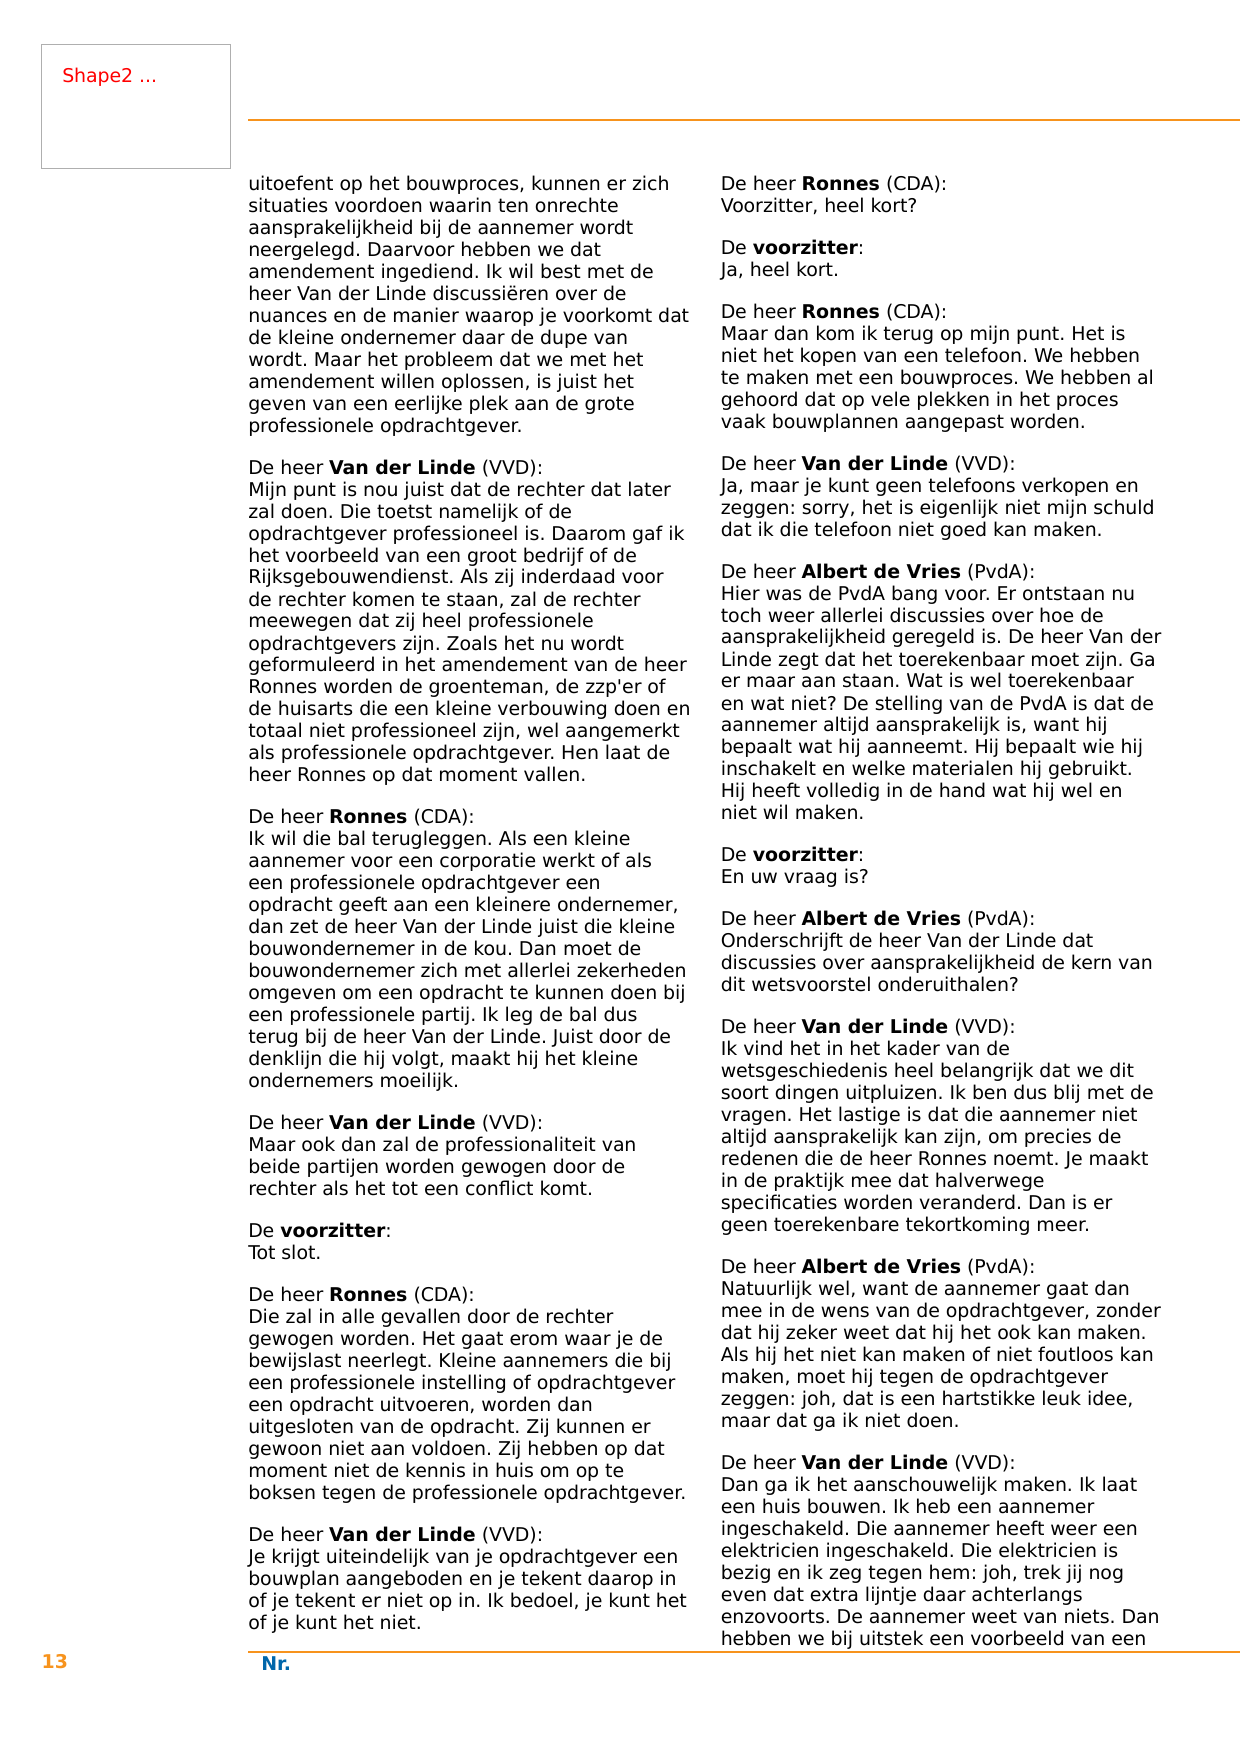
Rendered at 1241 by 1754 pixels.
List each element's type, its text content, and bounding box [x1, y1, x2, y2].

text Maar dan kom ik terug op mijn punt. Het is niet het kopen van een telefoon. We hebben te maken met een bouwproces. We hebben al gehoord dat op vele plekken in het proces vaak bouwplannen aangepast worden. [721, 323, 1163, 433]
text De heer Van der Linde (VVD): [721, 1452, 1163, 1474]
text uitoefent op het bouwproces, kunnen er zich situaties voordoen waarin ten onrechte aansprakelijkheid bij de aannemer wordt neergelegd. Daarvoor hebben we dat amendement ingediend. Ik wil best met de heer Van der Linde discussiëren over de nuances en de manier waarop je voorkomt dat de kleine ondernemer daar de dupe van wordt. Maar het probleem dat we met het amendement willen oplossen, is juist het geven van een eerlijke plek aan de grote professionele opdrachtgever. [248, 173, 691, 437]
text Tot slot. [248, 1242, 691, 1264]
text Ja, maar je kunt geen telefoons verkopen en zeggen: sorry, het is eigenlijk niet mijn schuld dat ik die telefoon niet goed kan maken. [721, 474, 1163, 541]
text De heer Ronnes (CDA): [248, 1284, 691, 1306]
text Onderschrijft de heer Van der Linde dat discussies over aansprakelijkheid de kern van dit wetsvoorstel onderuithalen? [721, 930, 1163, 996]
text De heer Van der Linde (VVD): [248, 457, 691, 478]
text De voorzitter: [248, 1220, 691, 1242]
text Ja, heel kort. [721, 259, 1163, 281]
text De heer Albert de Vries (PvdA): [721, 908, 1163, 930]
text De heer Van der Linde (VVD): [721, 453, 1163, 474]
text Voorzitter, heel kort? [721, 195, 1163, 217]
text De heer Ronnes (CDA): [721, 173, 1163, 195]
text Ik wil die bal terugleggen. Als een kleine aannemer voor een corporatie werkt of als een professionele opdrachtgever een opdracht geeft aan een kleinere ondernemer, dan zet de heer Van der Linde juist die kleine bouwondernemer in de kou. Dan moet de bouwondernemer zich met allerlei zekerheden omgeven om een opdracht te kunnen doen bij een professionele partij. Ik leg de bal dus terug bij de heer Van der Linde. Juist door de denklijn die hij volgt, maakt hij het kleine ondernemers moeilijk. [248, 828, 691, 1092]
text Dan ga ik het aanschouwelijk maken. Ik laat een huis bouwen. Ik heb een aannemer ingeschakeld. Die aannemer heeft weer een elektricien ingeschakeld. Die elektricien is bezig en ik zeg tegen hem: joh, trek jij nog even dat extra lijntje daar achterlangs enzovoorts. De aannemer weet van niets. Dan hebben we bij uitstek een voorbeeld van een [721, 1474, 1163, 1649]
text De heer Albert de Vries (PvdA): [721, 561, 1163, 582]
text De heer Ronnes (CDA): [248, 806, 691, 828]
text De heer Van der Linde (VVD): [721, 1016, 1163, 1038]
text De heer Van der Linde (VVD): [248, 1112, 691, 1134]
text Hier was de PvdA bang voor. Er ontstaan nu toch weer allerlei discussies over hoe de aansprakelijkheid geregeld is. De heer Van der Linde zegt dat het toerekenbaar moet zijn. Ga er maar aan staan. Wat is wel toerekenbaar en wat niet? De stelling van de PvdA is dat de aannemer altijd aansprakelijk is, want hij bepaalt wat hij aanneemt. Hij bepaalt wie hij inschakelt en welke materialen hij gebruikt. Hij heeft volledig in de hand wat hij wel en niet wil maken. [721, 582, 1163, 824]
text Je krijgt uiteindelijk van je opdrachtgever een bouwplan aangeboden en je tekent daarop in of je tekent er niet op in. Ik bedoel, je kunt het of je kunt het niet. [248, 1546, 691, 1633]
text De voorzitter: [721, 844, 1163, 866]
text De heer Ronnes (CDA): [721, 301, 1163, 323]
text Maar ook dan zal de professionaliteit van beide partijen worden gewogen door de rechter als het tot een conflict komt. [248, 1134, 691, 1200]
text En uw vraag is? [721, 866, 1163, 888]
text De heer Van der Linde (VVD): [248, 1524, 691, 1546]
text Natuurlijk wel, want de aannemer gaat dan mee in de wens van de opdrachtgever, zonder dat hij zeker weet dat hij het ook kan maken. Als hij het niet kan maken of niet foutloos kan maken, moet hij tegen de opdrachtgever zeggen: joh, dat is een hartstikke leuk idee, maar dat ga ik niet doen. [721, 1278, 1163, 1432]
text De voorzitter: [721, 237, 1163, 259]
text De heer Albert de Vries (PvdA): [721, 1256, 1163, 1278]
text Die zal in alle gevallen door de rechter gewogen worden. Het gaat erom waar je de bewijslast neerlegt. Kleine aannemers die bij een professionele instelling of opdrachtgever een opdracht uitvoeren, worden dan uitgesloten van de opdracht. Zij kunnen er gewoon niet aan voldoen. Zij hebben op dat moment niet de kennis in huis om op te boksen tegen de professionele opdrachtgever. [248, 1306, 691, 1504]
text Ik vind het in het kader van de wetsgeschiedenis heel belangrijk dat we dit soort dingen uitpluizen. Ik ben dus blij met de vragen. Het lastige is dat die aannemer niet altijd aansprakelijk kan zijn, om precies de redenen die de heer Ronnes noemt. Je maakt in de praktijk mee dat halverwege specificaties worden veranderd. Dan is er geen toerekenbare tekortkoming meer. [721, 1038, 1163, 1236]
text Mijn punt is nou juist dat de rechter dat later zal doen. Die toetst namelijk of de opdrachtgever professioneel is. Daarom gaf ik het voorbeeld van een groot bedrijf of de Rijksgebouwendienst. Als zij inderdaad voor de rechter komen te staan, zal de rechter meewegen dat zij heel professionele opdrachtgevers zijn. Zoals het nu wordt geformuleerd in het amendement van de heer Ronnes worden de groenteman, de zzp'er of de huisarts die een kleine verbouwing doen en totaal niet professioneel zijn, wel aangemerkt als professionele opdrachtgever. Hen laat de heer Ronnes op dat moment vallen. [248, 478, 691, 786]
